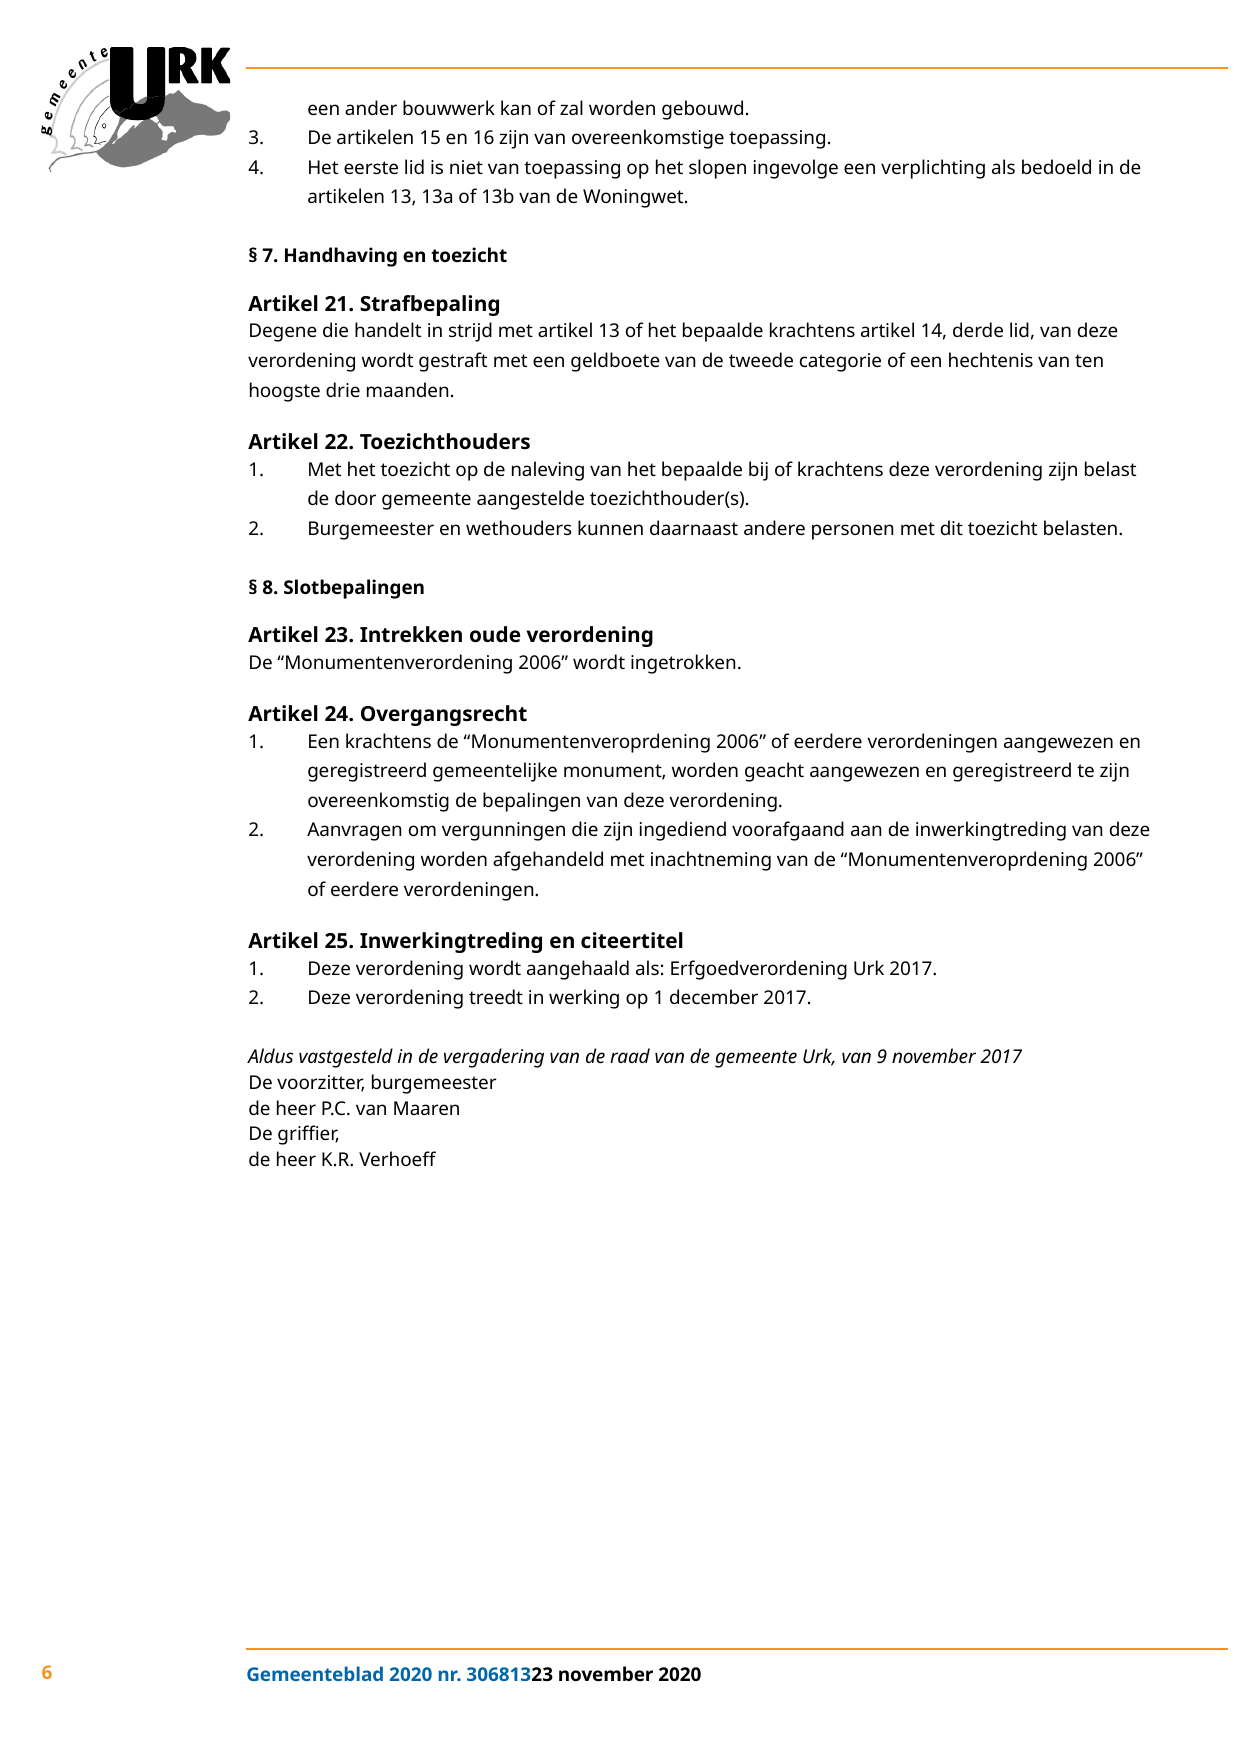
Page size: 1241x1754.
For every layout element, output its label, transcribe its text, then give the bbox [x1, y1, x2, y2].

text Artikel 22. Toezichthouders [248, 427, 1152, 456]
text § 7. Handhaving en toezicht [248, 243, 1152, 268]
text De “Monumentenverordening 2006” wordt ingetrokken. [248, 649, 1152, 675]
text Artikel 23. Intrekken oude verordening [248, 621, 1152, 649]
text de heer P.C. van Maaren [248, 1095, 1152, 1121]
text Artikel 24. Overgangsrecht [248, 699, 1152, 728]
list Het eerste lid is niet van toepassing op het slopen ingevolge een verplichting als bedoeld in de artikelen 13, 13a of 13b van de Woningwet. [248, 154, 1152, 209]
list Deze verordening treedt in werking op 1 december 2017. [248, 984, 1152, 1010]
list Met het toezicht op de naleving van het bepaalde bij of krachtens deze verordening zijn belast de door gemeente aangestelde toezichthouder(s). [248, 456, 1152, 511]
list Aanvragen om vergunningen die zijn ingediend voorafgaand aan de inwerkingtreding van deze verordening worden afgehandeld met inachtneming van de “Monumentenveroprdening 2006” of eerdere verordeningen. [248, 817, 1152, 902]
text De voorzitter, burgemeester [248, 1069, 1152, 1095]
list Een krachtens de “Monumentenveroprdening 2006” of eerdere verordeningen aangewezen en geregistreerd gemeentelijke monument, worden geacht aangewezen en geregistreerd te zijn overeenkomstig de bepalingen van deze verordening. [248, 728, 1152, 813]
text De griffier, [248, 1121, 1152, 1146]
list een ander bouwwerk kan of zal worden gebouwd. [248, 95, 1152, 121]
text Degene die handelt in strijd met artikel 13 of het bepaalde krachtens artikel 14, derde lid, van deze verordening wordt gestraft met een geldboete van de tweede categorie of een hechtenis van ten hoogste drie maanden. [248, 318, 1152, 403]
text Aldus vastgesteld in de vergadering van de raad van de gemeente Urk, van 9 november 2017 [248, 1043, 1152, 1069]
list Burgemeester en wethouders kunnen daarnaast andere personen met dit toezicht belasten. [248, 515, 1152, 541]
text de heer K.R. Verhoeff [248, 1146, 1152, 1172]
text § 8. Slotbepalingen [248, 574, 1152, 600]
list Deze verordening wordt aangehaald als: Erfgoedverordening Urk 2017. [248, 955, 1152, 980]
list De artikelen 15 en 16 zijn van overeenkomstige toepassing. [248, 124, 1152, 150]
text Artikel 25. Inwerkingtreding en citeertitel [248, 926, 1152, 955]
picture [41, 47, 231, 172]
text Artikel 21. Strafbepaling [248, 289, 1152, 318]
